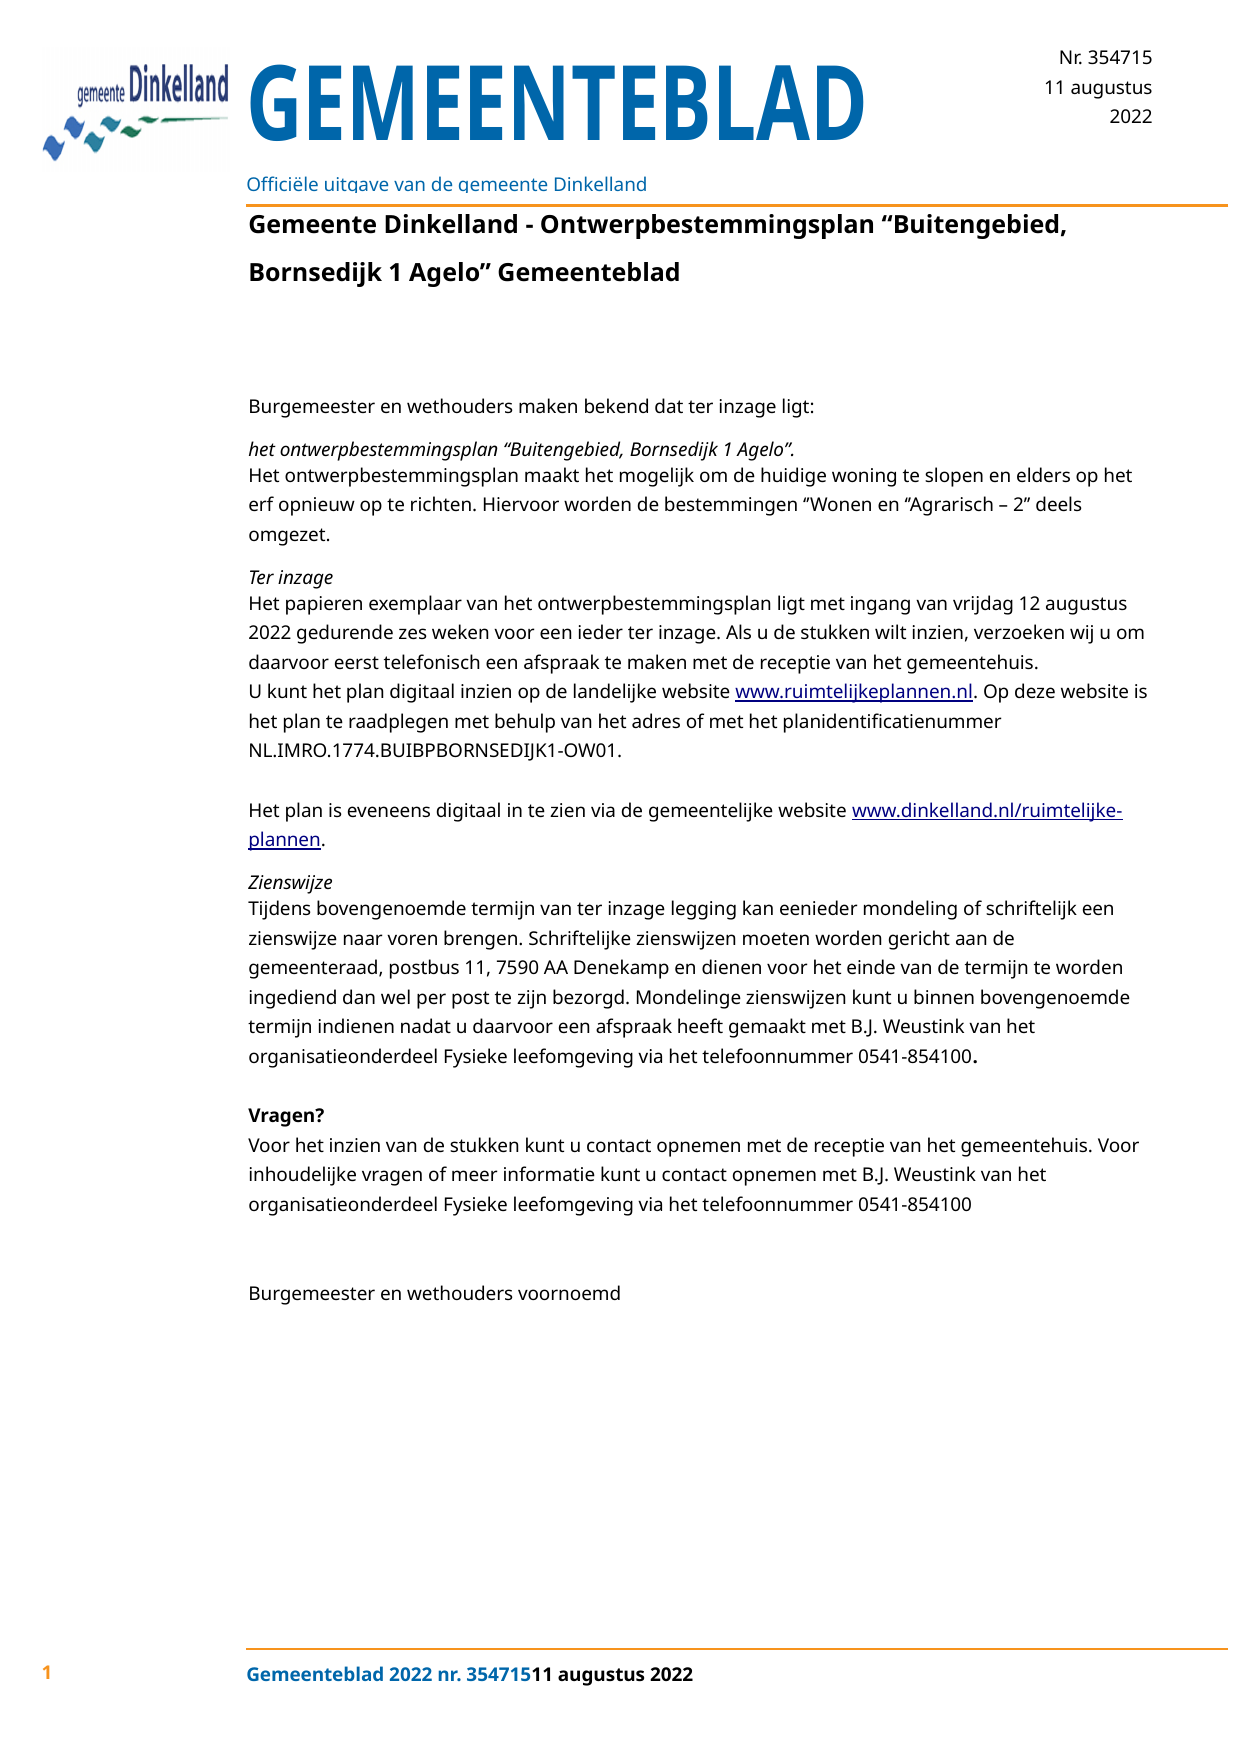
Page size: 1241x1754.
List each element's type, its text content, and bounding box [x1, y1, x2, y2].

text Ter inzage [248, 564, 1152, 590]
text U kunt het plan digitaal inzien op de landelijke website www.ruimtelijkeplannen.nl. Op deze website is het plan te raadplegen met behulp van het adres of met het planidentificatienummer NL.IMRO.1774.BUIBPBORNSEDIJK1-OW01. [248, 678, 1152, 763]
text Gemeente Dinkelland - Ontwerpbestemmingsplan “Buitengebied, Bornsedijk 1 Agelo” Gemeenteblad [248, 207, 1152, 288]
text Voor het inzien van de stukken kunt u contact opnemen met de receptie van het gemeentehuis. Voor inhoudelijke vragen of meer informatie kunt u contact opnemen met B.J. Weustink van het organisatieonderdeel Fysieke leefomgeving via het telefoonnummer 0541-854100 [248, 1132, 1152, 1217]
text het ontwerpbestemmingsplan “Buitengebied, Bornsedijk 1 Agelo”. [248, 436, 1152, 462]
text Tijdens bovengenoemde termijn van ter inzage legging kan eenieder mondeling of schriftelijk een zienswijze naar voren brengen. Schriftelijke zienswijzen moeten worden gericht aan de gemeenteraad, postbus 11, 7590 AA Denekamp en dienen voor het einde van de termijn te worden ingediend dan wel per post te zijn bezorgd. Mondelinge zienswijzen kunt u binnen bovengenoemde termijn indienen nadat u daarvoor een afspraak heeft gemaakt met B.J. Weustink van het organisatieonderdeel Fysieke leefomgeving via het telefoonnummer 0541-854100. [248, 895, 1152, 1069]
text Burgemeester en wethouders maken bekend dat ter inzage ligt: [248, 393, 1152, 419]
text Het ontwerpbestemmingsplan maakt het mogelijk om de huidige woning te slopen en elders op het erf opnieuw op te richten. Hiervoor worden de bestemmingen ‘’Wonen en ‘’Agrarisch – 2’’ deels omgezet. [248, 462, 1152, 547]
text Vragen? [248, 1102, 1152, 1128]
text Burgemeester en wethouders voornoemd [248, 1280, 1152, 1306]
text Het plan is eveneens digitaal in te zien via de gemeentelijke website www.dinkelland.nl/ruimtelijke-plannen. [248, 797, 1152, 852]
picture [41, 47, 231, 172]
text Het papieren exemplaar van het ontwerpbestemmingsplan ligt met ingang van vrijdag 12 augustus 2022 gedurende zes weken voor een ieder ter inzage. Als u de stukken wilt inzien, verzoeken wij u om daarvoor eerst telefonisch een afspraak te maken met de receptie van het gemeentehuis. [248, 590, 1152, 675]
text Zienswijze [248, 869, 1152, 895]
